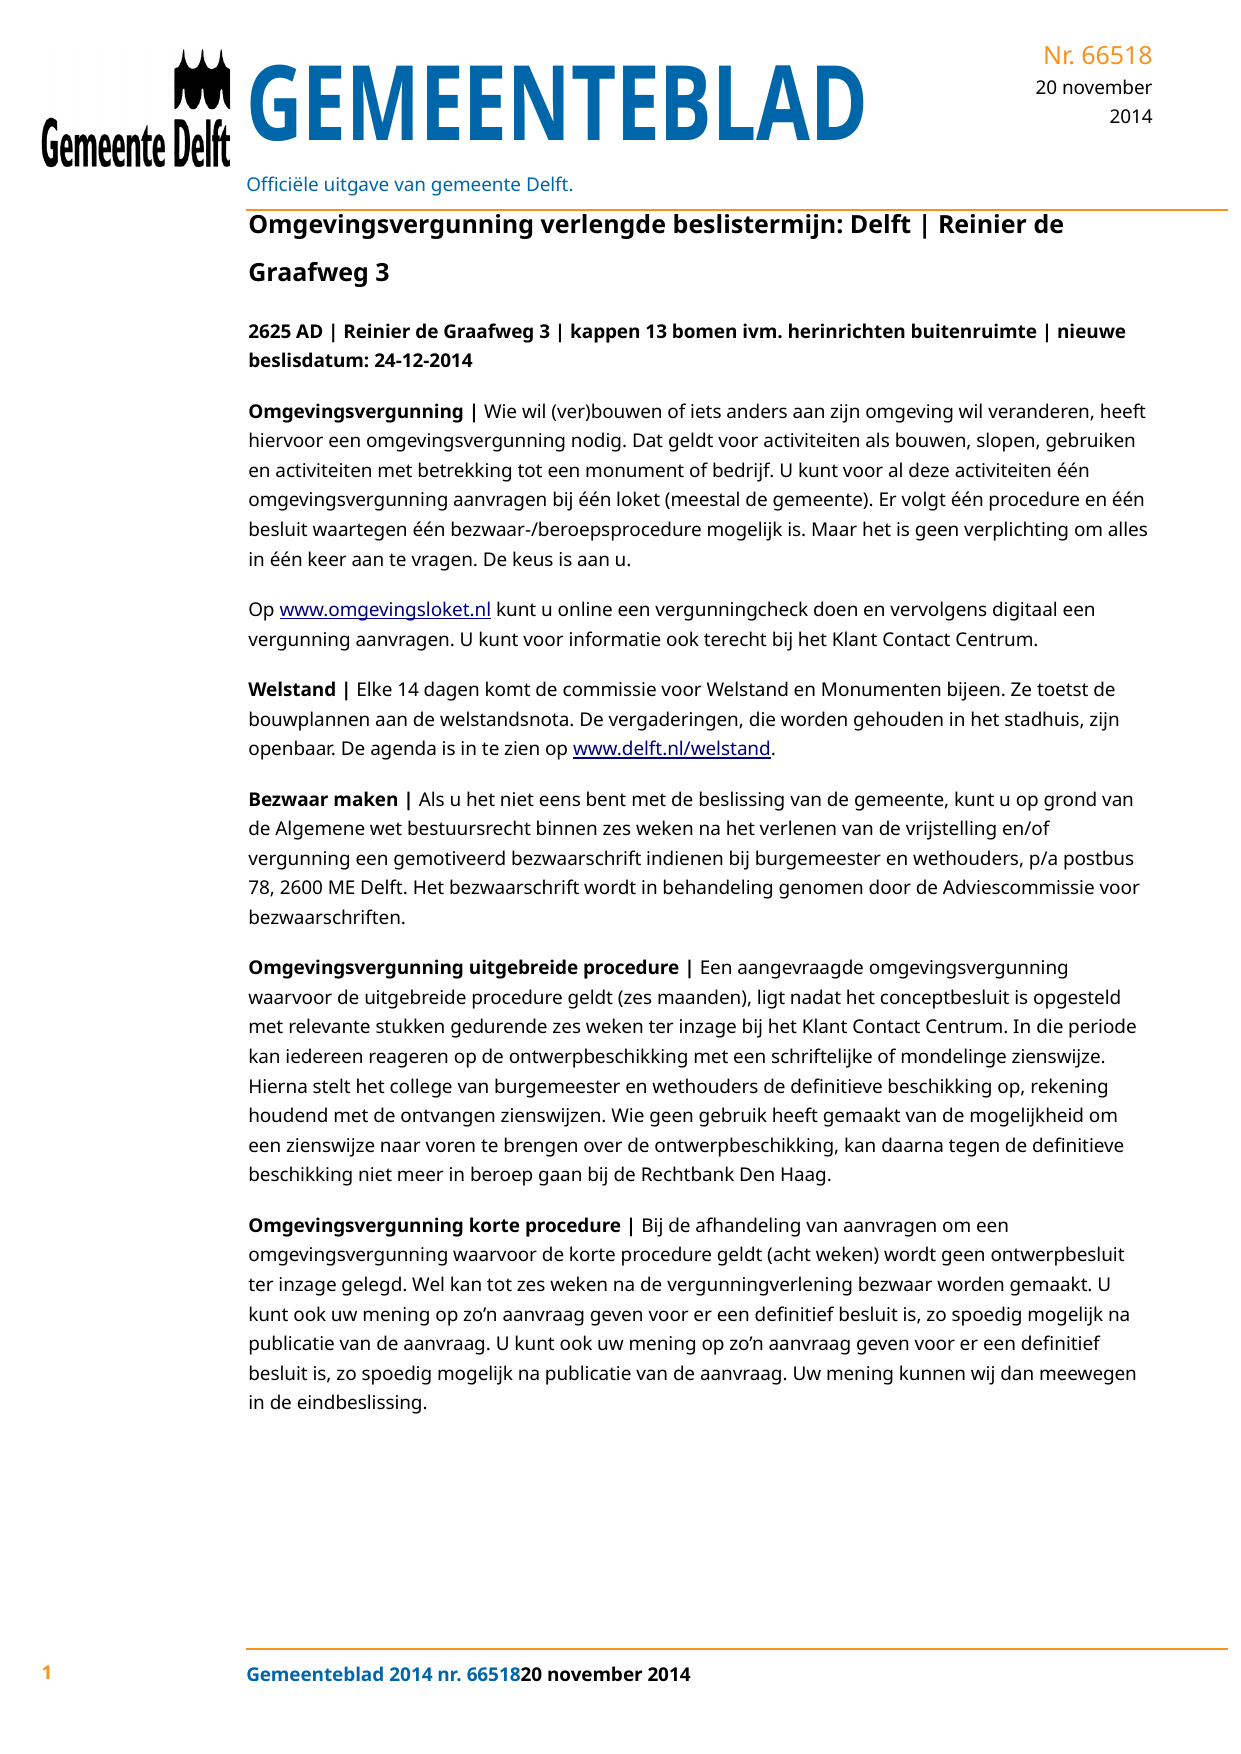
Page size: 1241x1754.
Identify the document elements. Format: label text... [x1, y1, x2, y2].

text Omgevingsvergunning uitgebreide procedure | Een aangevraagde omgevingsvergunning waarvoor de uitgebreide procedure geldt (zes maanden), ligt nadat het conceptbesluit is opgesteld met relevante stukken gedurende zes weken ter inzage bij het Klant Contact Centrum. In die periode kan iedereen reageren op de ontwerpbeschikking met een schriftelijke of mondelinge zienswijze. Hierna stelt het college van burgemeester en wethouders de definitieve beschikking op, rekening houdend met de ontvangen zienswijzen. Wie geen gebruik heeft gemaakt van de mogelijkheid om een zienswijze naar voren te brengen over de ontwerpbeschikking, kan daarna tegen de definitieve beschikking niet meer in beroep gaan bij de Rechtbank Den Haag. [248, 954, 1152, 1187]
text Omgevingsvergunning | Wie wil (ver)bouwen of iets anders aan zijn omgeving wil veranderen, heeft hiervoor een omgevingsvergunning nodig. Dat geldt voor activiteiten als bouwen, slopen, gebruiken en activiteiten met betrekking tot een monument of bedrijf. U kunt voor al deze activiteiten één omgevingsvergunning aanvragen bij één loket (meestal de gemeente). Er volgt één procedure en één besluit waartegen één bezwaar-/beroepsprocedure mogelijk is. Maar het is geen verplichting om alles in één keer aan te vragen. De keus is aan u. [248, 398, 1152, 572]
picture [41, 47, 231, 172]
text Welstand | Elke 14 dagen komt de commissie voor Welstand en Monumenten bijeen. Ze toetst de bouwplannen aan de welstandsnota. De vergaderingen, die worden gehouden in het stadhuis, zijn openbaar. De agenda is in te zien op www.delft.nl/welstand. [248, 676, 1152, 761]
text 2625 AD | Reinier de Graafweg 3 | kappen 13 bomen ivm. herinrichten buitenruimte | nieuwe beslisdatum: 24-12-2014 [248, 318, 1152, 373]
text Bezwaar maken | Als u het niet eens bent met de beslissing van de gemeente, kunt u op grond van de Algemene wet bestuursrecht binnen zes weken na het verlenen van de vrijstelling en/of vergunning een gemotiveerd bezwaarschrift indienen bij burgemeester en wethouders, p/a postbus 78, 2600 ME Delft. Het bezwaarschrift wordt in behandeling genomen door de Adviescommissie voor bezwaarschriften. [248, 786, 1152, 930]
text Op www.omgevingsloket.nl kunt u online een vergunningcheck doen en vervolgens digitaal een vergunning aanvragen. U kunt voor informatie ook terecht bij het Klant Contact Centrum. [248, 596, 1152, 652]
text Omgevingsvergunning korte procedure | Bij de afhandeling van aanvragen om een omgevingsvergunning waarvoor de korte procedure geldt (acht weken) wordt geen ontwerpbesluit ter inzage gelegd. Wel kan tot zes weken na de vergunningverlening bezwaar worden gemaakt. U kunt ook uw mening op zo’n aanvraag geven voor er een definitief besluit is, zo spoedig mogelijk na publicatie van de aanvraag. U kunt ook uw mening op zo’n aanvraag geven voor er een definitief besluit is, zo spoedig mogelijk na publicatie van de aanvraag. Uw mening kunnen wij dan meewegen in de eindbeslissing. [248, 1212, 1152, 1415]
text Omgevingsvergunning verlengde beslistermijn: Delft | Reinier de Graafweg 3 [248, 211, 1152, 288]
